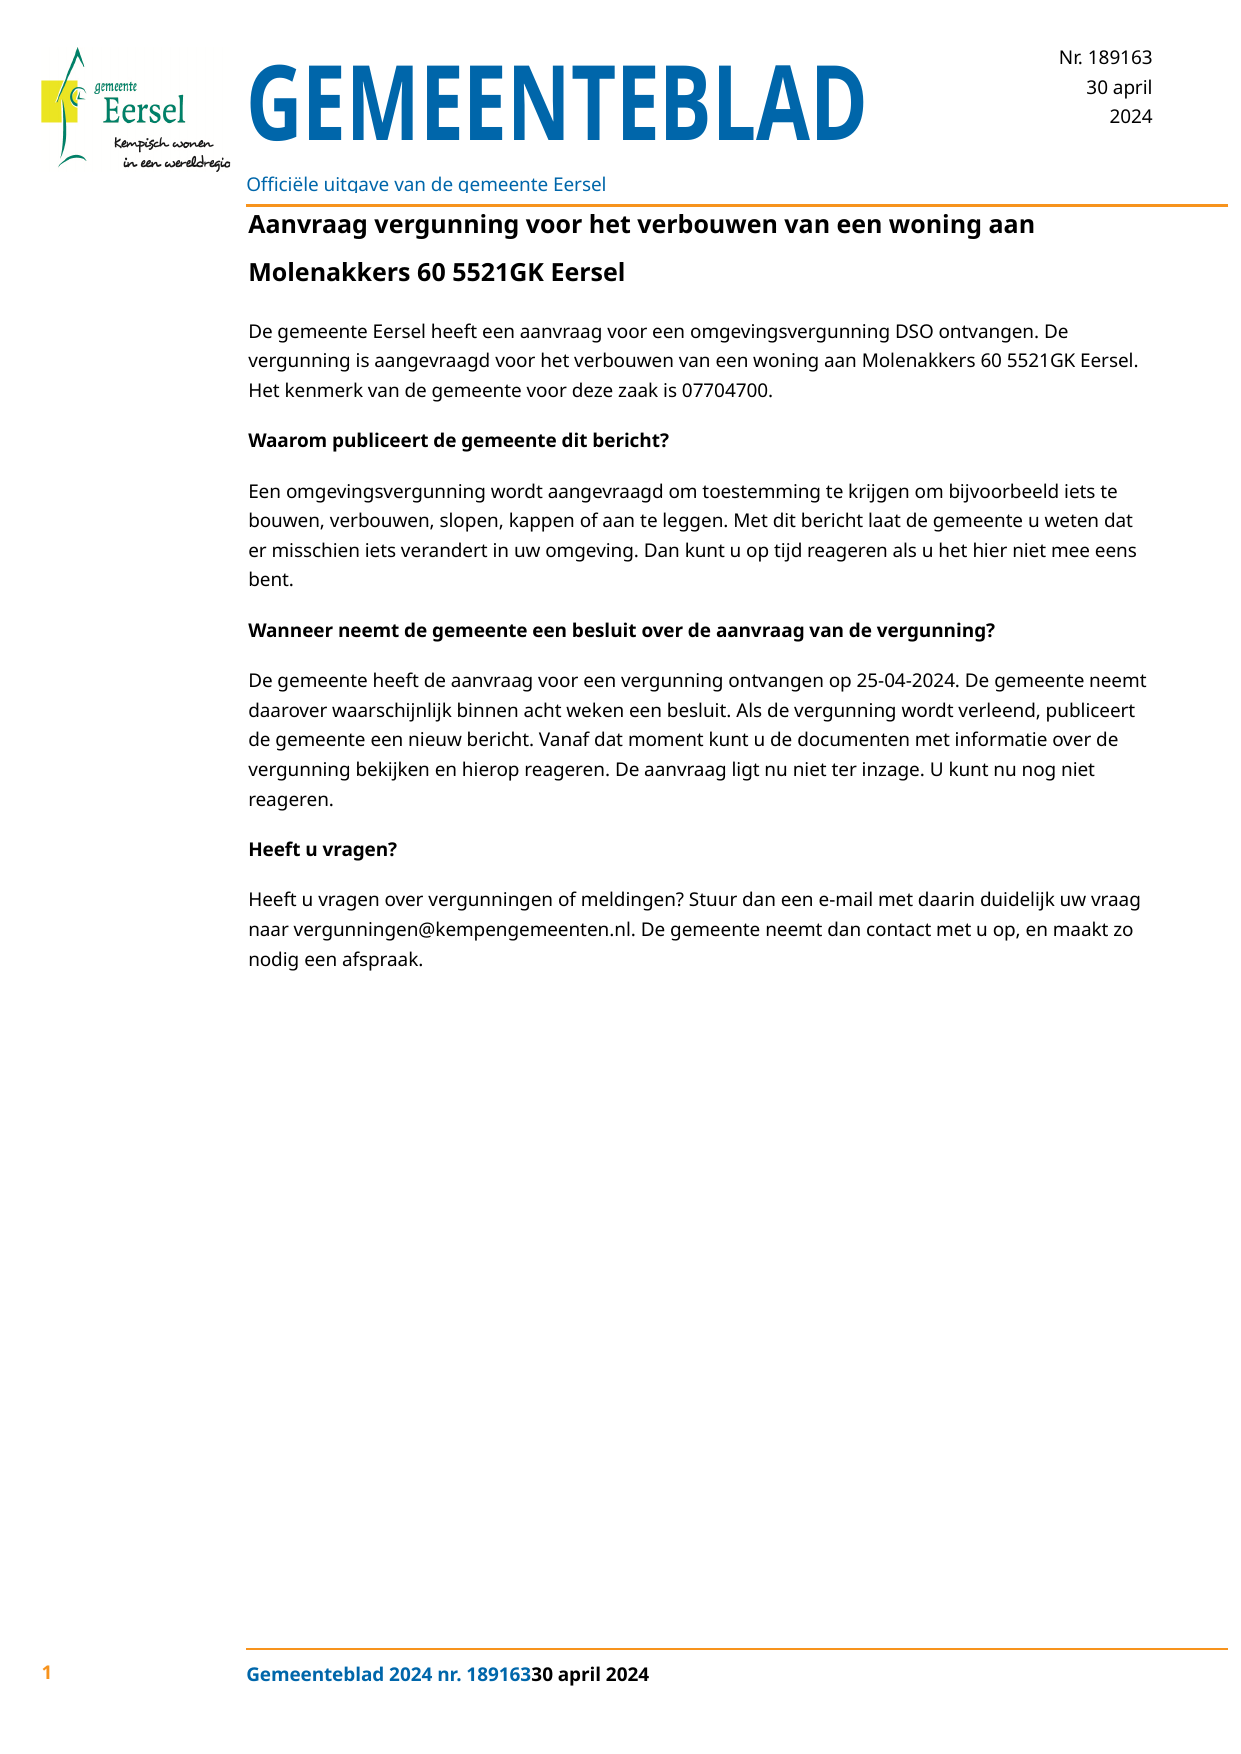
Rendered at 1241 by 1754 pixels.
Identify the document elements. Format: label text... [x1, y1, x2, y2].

text Een omgevingsvergunning wordt aangevraagd om toestemming te krijgen om bijvoorbeeld iets te bouwen, verbouwen, slopen, kappen of aan te leggen. Met dit bericht laat de gemeente u weten dat er misschien iets verandert in uw omgeving. Dan kunt u op tijd reageren als u het hier niet mee eens bent. [248, 478, 1152, 592]
text Waarom publiceert de gemeente dit bericht? [248, 427, 1152, 453]
text Heeft u vragen over vergunningen of meldingen? Stuur dan een e-mail met daarin duidelijk uw vraag naar vergunningen@kempengemeenten.nl. De gemeente neemt dan contact met u op, en maakt zo nodig een afspraak. [248, 887, 1152, 972]
text Heeft u vragen? [248, 836, 1152, 862]
picture [41, 47, 231, 172]
text Wanneer neemt de gemeente een besluit over de aanvraag van de vergunning? [248, 617, 1152, 643]
text De gemeente Eersel heeft een aanvraag voor een omgevingsvergunning DSO ontvangen. De vergunning is aangevraagd voor het verbouwen van een woning aan Molenakkers 60 5521GK Eersel. Het kenmerk van de gemeente voor deze zaak is 07704700. [248, 318, 1152, 403]
text Aanvraag vergunning voor het verbouwen van een woning aan Molenakkers 60 5521GK Eersel [248, 207, 1152, 288]
text De gemeente heeft de aanvraag voor een vergunning ontvangen op 25-04-2024. De gemeente neemt daarover waarschijnlijk binnen acht weken een besluit. Als de vergunning wordt verleend, publiceert de gemeente een nieuw bericht. Vanaf dat moment kunt u de documenten met informatie over de vergunning bekijken en hierop reageren. De aanvraag ligt nu niet ter inzage. U kunt nu nog niet reageren. [248, 667, 1152, 812]
